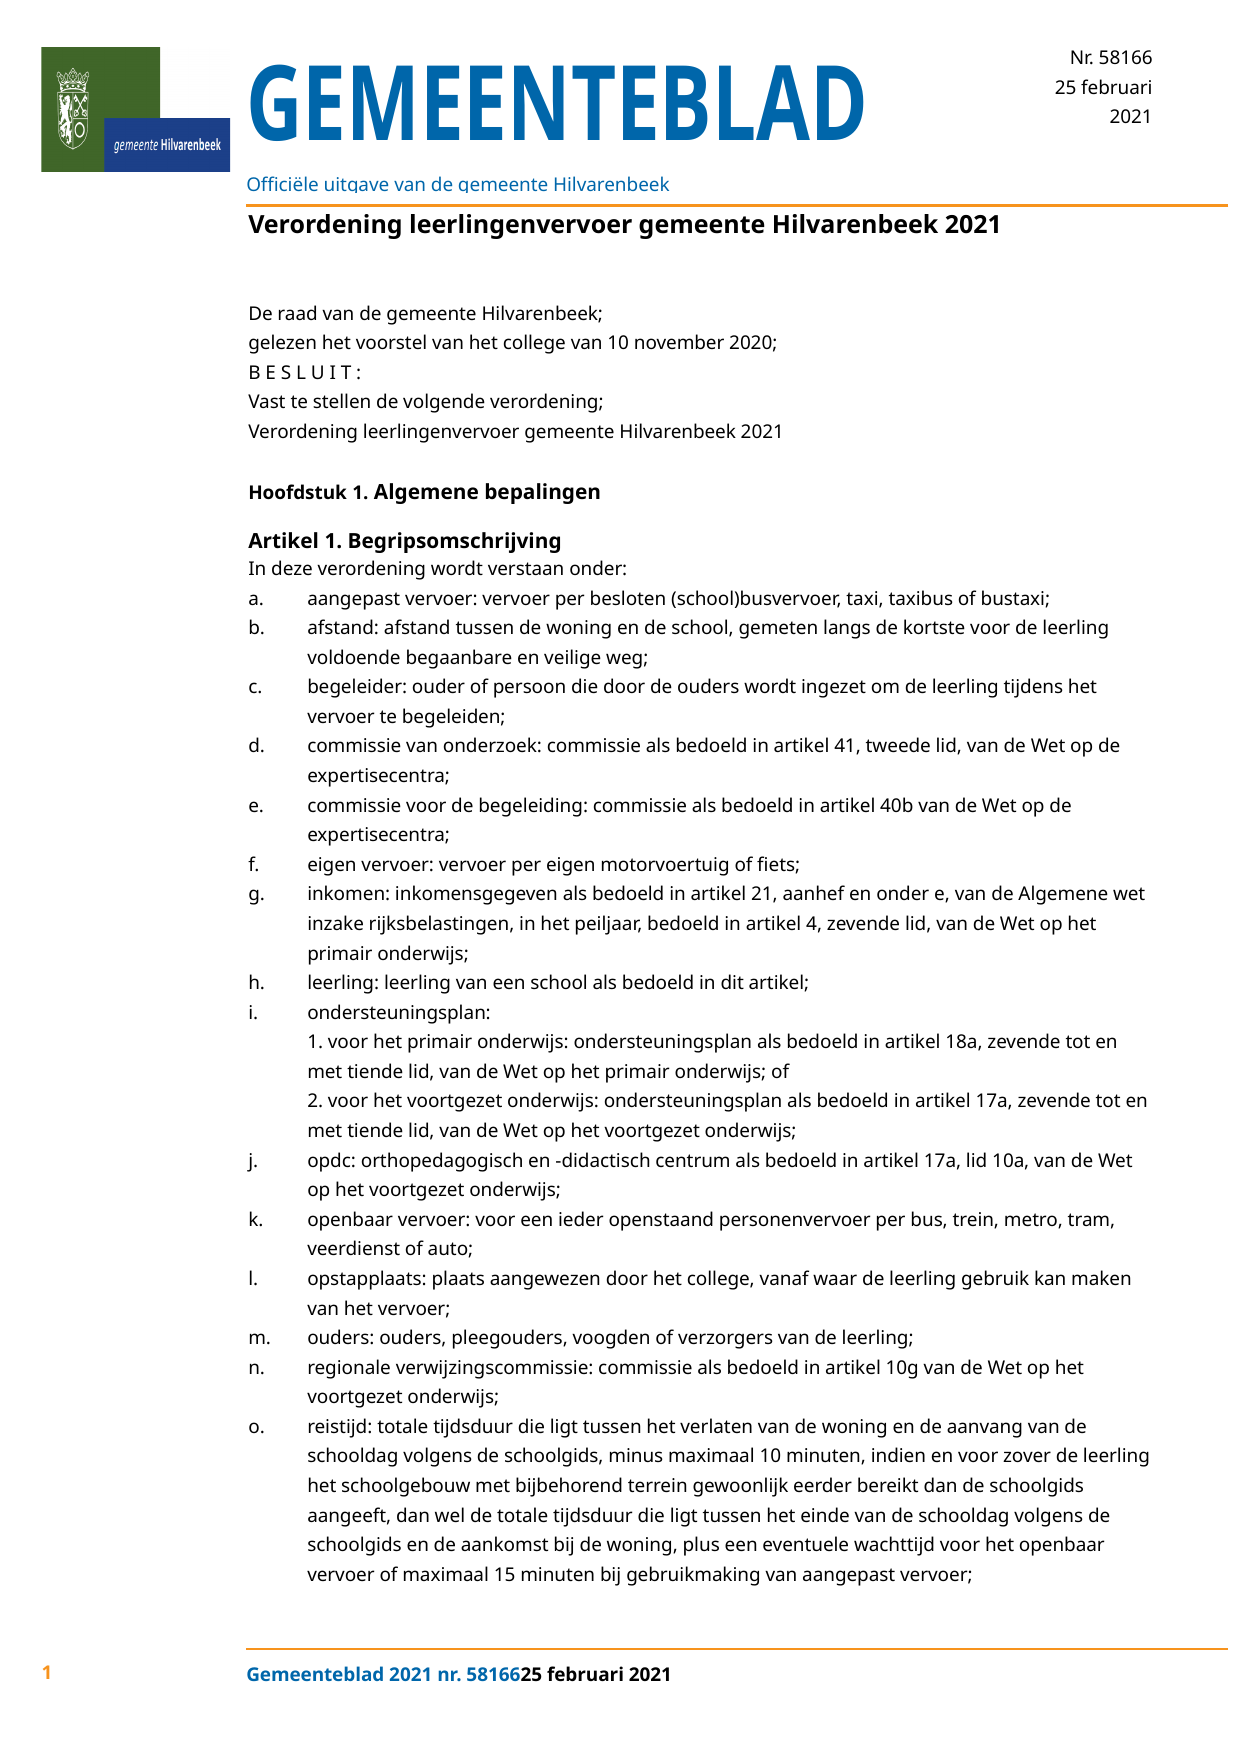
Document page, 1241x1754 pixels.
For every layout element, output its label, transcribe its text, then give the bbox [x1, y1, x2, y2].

list commissie voor de begeleiding: commissie als bedoeld in artikel 40b van de Wet op de expertisecentra; [248, 792, 1152, 847]
picture [41, 47, 231, 172]
list openbaar vervoer: voor een ieder openstaand personenvervoer per bus, trein, metro, tram, veerdienst of auto; [248, 1206, 1152, 1261]
list begeleider: ouder of persoon die door de ouders wordt ingezet om de leerling tijdens het vervoer te begeleiden; [248, 673, 1152, 729]
list reistijd: totale tijdsduur die ligt tussen het verlaten van de woning en de aanvang van de schooldag volgens de schoolgids, minus maximaal 10 minuten, indien en voor zover de leerling het schoolgebouw met bijbehorend terrein gewoonlijk eerder bereikt dan de schoolgids aangeeft, dan wel de totale tijdsduur die ligt tussen het einde van de schooldag volgens de schoolgids en de aankomst bij de woning, plus een eventuele wachttijd voor het openbaar vervoer of maximaal 15 minuten bij gebruikmaking van aangepast vervoer; [248, 1413, 1152, 1587]
text Artikel 1. Begripsomschrijving [248, 527, 1152, 555]
text Vast te stellen de volgende verordening; [248, 389, 1152, 414]
text Verordening leerlingenvervoer gemeente Hilvarenbeek 2021 [248, 418, 1152, 444]
text In deze verordening wordt verstaan onder: [248, 555, 1152, 581]
list ouders: ouders, pleegouders, voogden of verzorgers van de leerling; [248, 1324, 1152, 1350]
list ondersteuningsplan: [248, 999, 1152, 1024]
list eigen vervoer: vervoer per eigen motorvoertuig of fiets; [248, 851, 1152, 877]
list commissie van onderzoek: commissie als bedoeld in artikel 41, tweede lid, van de Wet op de expertisecentra; [248, 733, 1152, 788]
list regionale verwijzingscommissie: commissie als bedoeld in artikel 10g van de Wet op het voortgezet onderwijs; [248, 1354, 1152, 1409]
text gelezen het voorstel van het college van 10 november 2020; [248, 329, 1152, 355]
list opstapplaats: plaats aangewezen door het college, vanaf waar de leerling gebruik kan maken van het vervoer; [248, 1265, 1152, 1320]
text B E S L U I T : [248, 359, 1152, 385]
text Hoofdstuk 1. Algemene bepalingen [248, 477, 1152, 506]
list 1. voor het primair onderwijs: ondersteuningsplan als bedoeld in artikel 18a, zevende tot en met tiende lid, van de Wet op het primair onderwijs; of [248, 1028, 1152, 1084]
list aangepast vervoer: vervoer per besloten (school)busvervoer, taxi, taxibus of bustaxi; [248, 585, 1152, 610]
list inkomen: inkomensgegeven als bedoeld in artikel 21, aanhef en onder e, van de Algemene wet inzake rijksbelastingen, in het peiljaar, bedoeld in artikel 4, zevende lid, van de Wet op het primair onderwijs; [248, 881, 1152, 965]
text De raad van de gemeente Hilvarenbeek; [248, 300, 1152, 326]
text Verordening leerlingenvervoer gemeente Hilvarenbeek 2021 [248, 207, 1152, 241]
list 2. voor het voortgezet onderwijs: ondersteuningsplan als bedoeld in artikel 17a, zevende tot en met tiende lid, van de Wet op het voortgezet onderwijs; [248, 1088, 1152, 1143]
list leerling: leerling van een school als bedoeld in dit artikel; [248, 969, 1152, 995]
list opdc: orthopedagogisch en -didactisch centrum als bedoeld in artikel 17a, lid 10a, van de Wet op het voortgezet onderwijs; [248, 1147, 1152, 1202]
list afstand: afstand tussen de woning en de school, gemeten langs de kortste voor de leerling voldoende begaanbare en veilige weg; [248, 614, 1152, 669]
